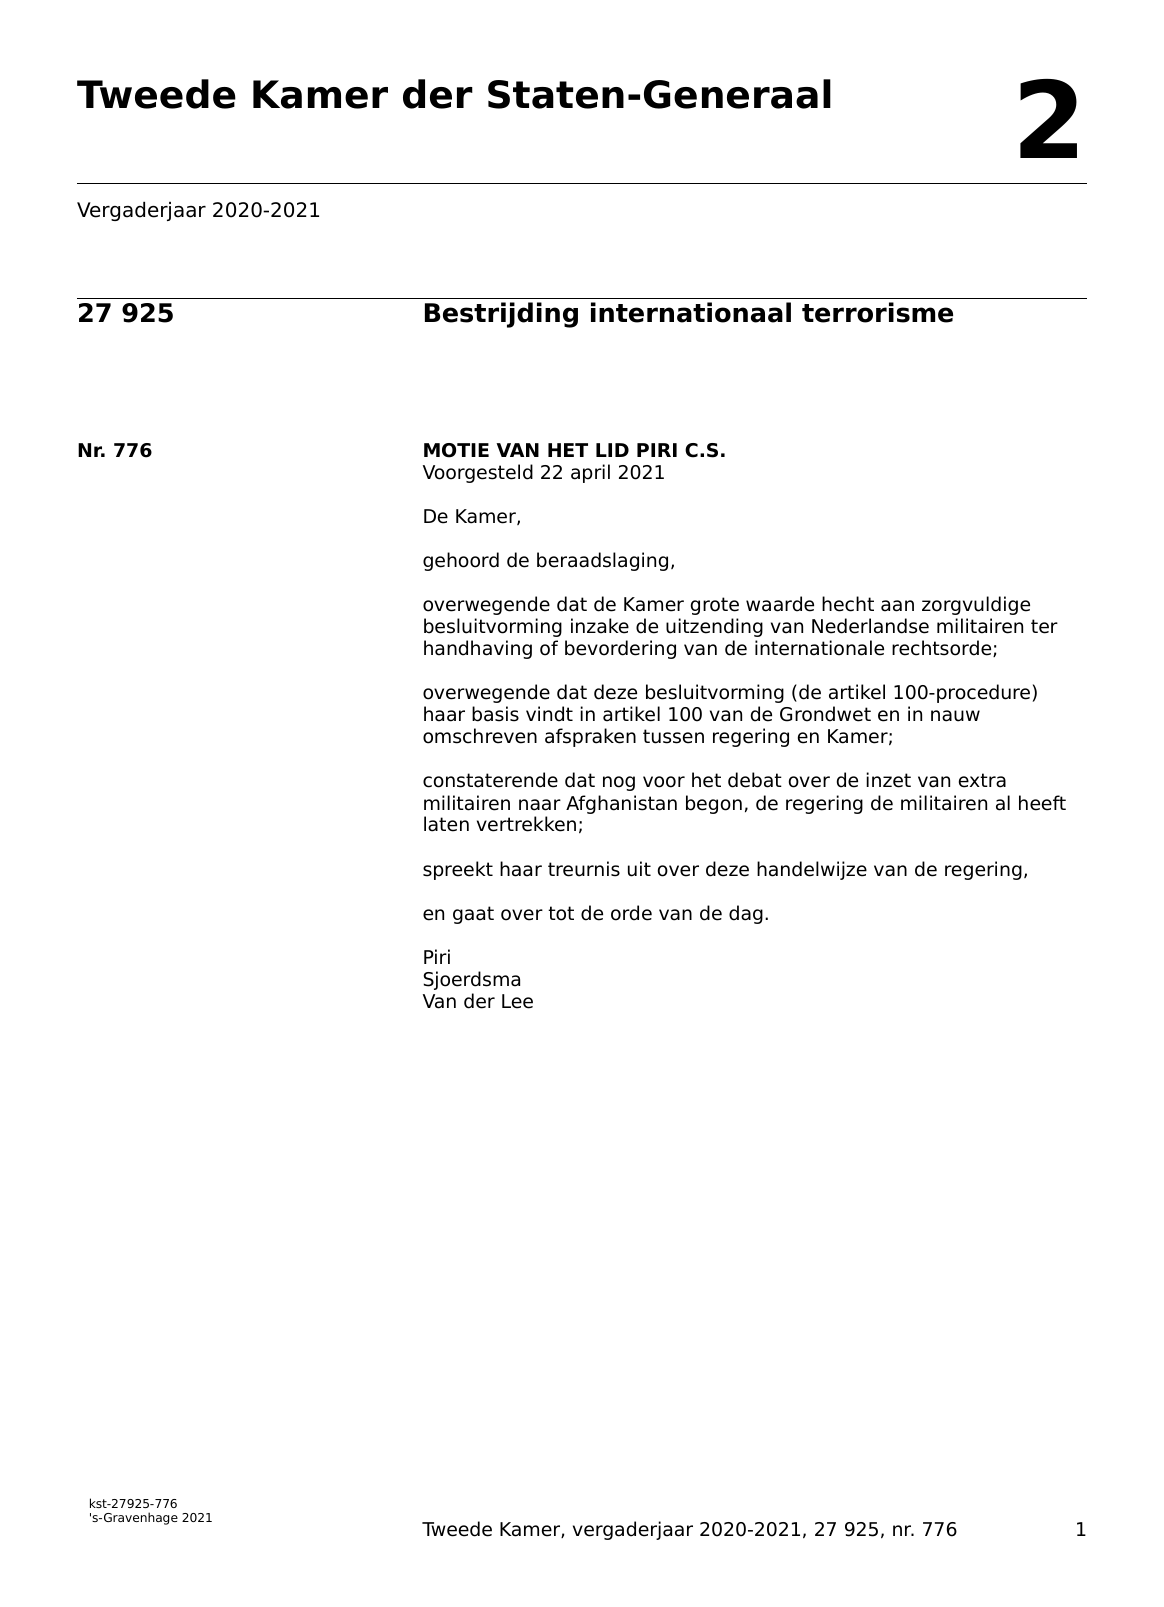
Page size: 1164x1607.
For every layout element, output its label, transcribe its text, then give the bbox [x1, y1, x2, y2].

text Van der Lee [422, 991, 1087, 1013]
table_cell Vergaderjaar 2020-2021 [77, 184, 1087, 298]
subtitle Nr. 776 MOTIE VAN HET LID PIRI C.S. [77, 440, 1087, 462]
text overwegende dat deze besluitvorming (de artikel 100-procedure) haar basis vindt in artikel 100 van de Grondwet en in nauw omschreven afspraken tussen regering en Kamer; [422, 682, 1087, 748]
text kst-27925-776 [88, 1497, 323, 1511]
text Piri [422, 947, 1087, 969]
text constaterende dat nog voor het debat over de inzet van extra militairen naar Afghanistan begon, de regering de militairen al heeft laten vertrekken; [422, 770, 1087, 836]
subtitle 27 925 Bestrijding internationaal terrorisme [77, 299, 1087, 329]
table_header Tweede Kamer der Staten-Generaal [77, 59, 886, 183]
text Voorgesteld 22 april 2021 [422, 462, 1087, 484]
text overwegende dat de Kamer grote waarde hecht aan zorgvuldige besluitvorming inzake de uitzending van Nederlandse militairen ter handhaving of bevordering van de internationale rechtsorde; [422, 594, 1087, 660]
text gehoord de beraadslaging, [422, 550, 1087, 572]
text Sjoerdsma [422, 969, 1087, 991]
text spreekt haar treurnis uit over deze handelwijze van de regering, [422, 858, 1087, 881]
text De Kamer, [422, 506, 1087, 528]
text 's-Gravenhage 2021 [88, 1511, 323, 1525]
text en gaat over tot de orde van de dag. [422, 903, 1087, 925]
table_header 2 [886, 59, 1087, 183]
